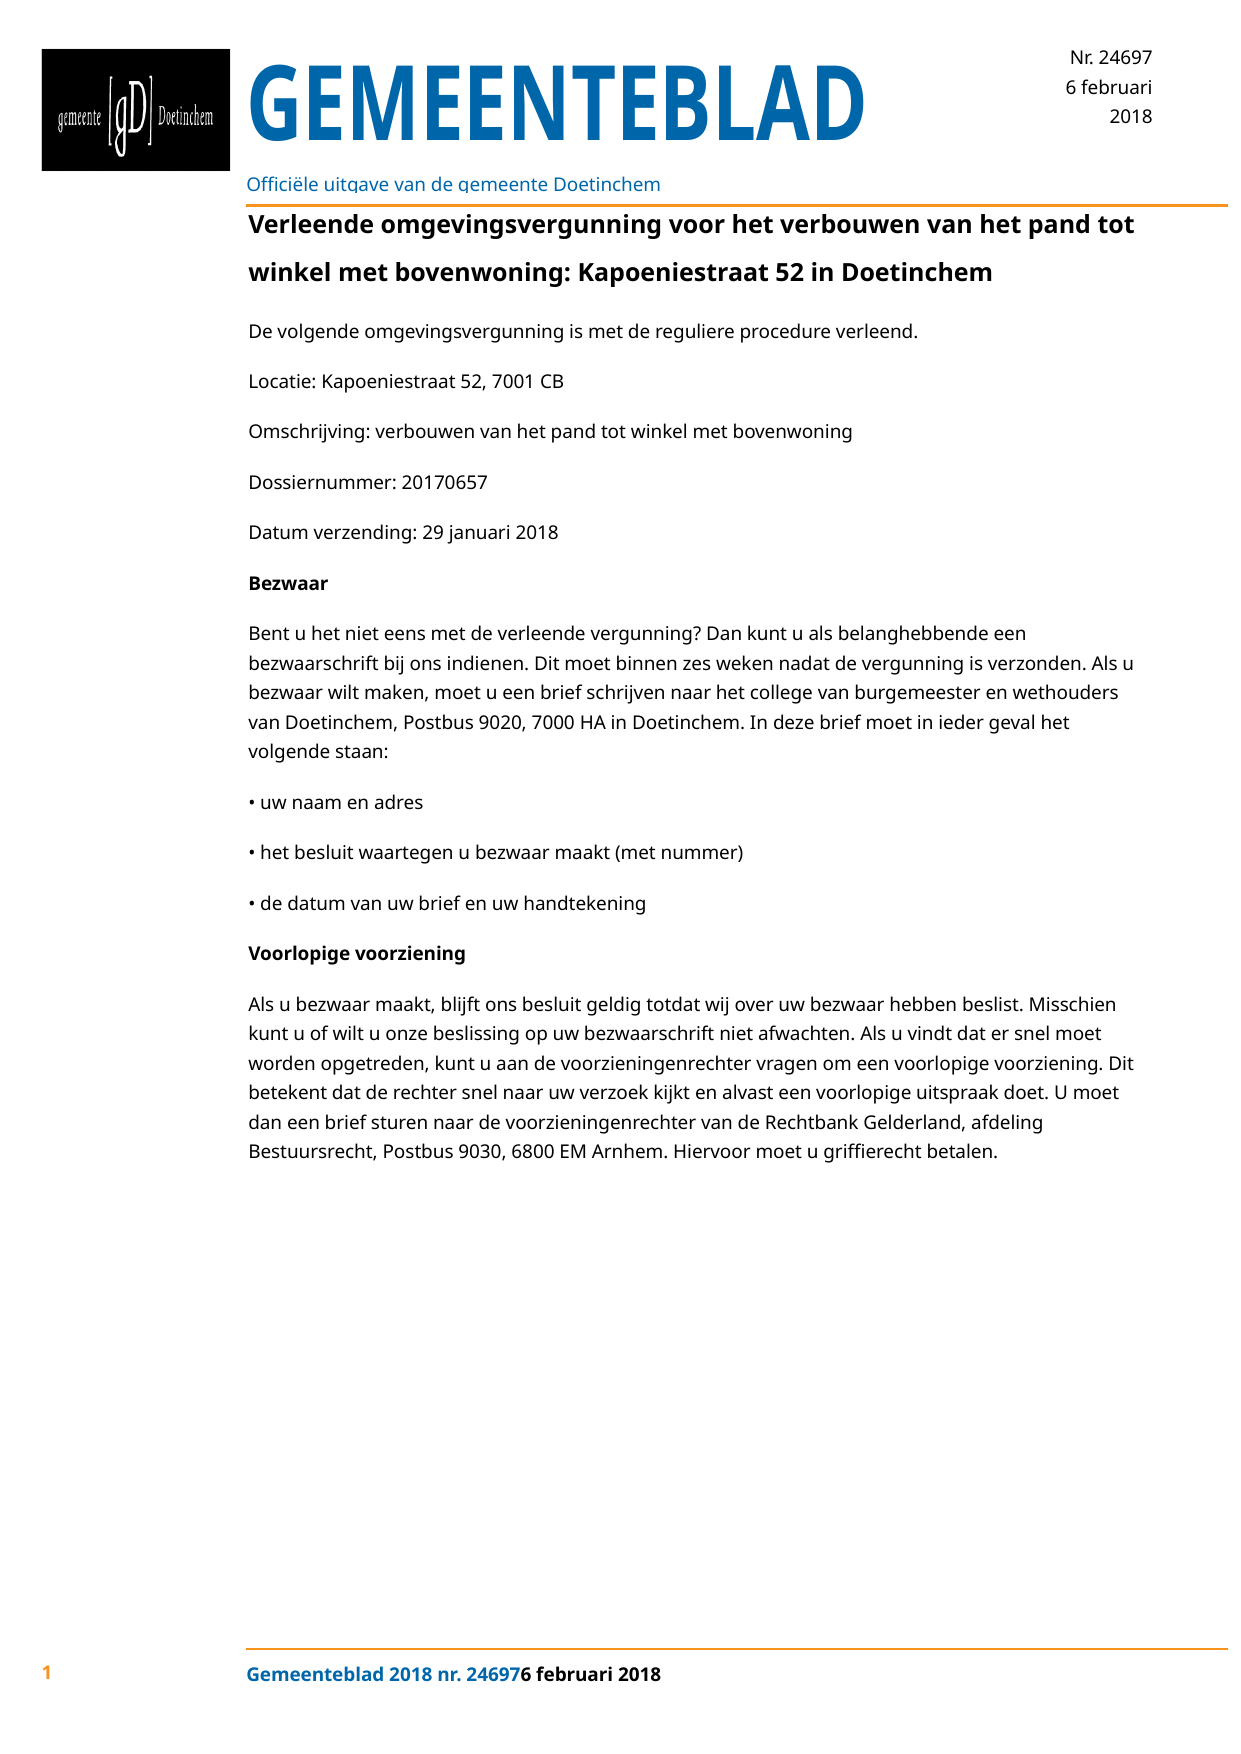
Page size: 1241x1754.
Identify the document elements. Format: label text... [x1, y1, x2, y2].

text Als u bezwaar maakt, blijft ons besluit geldig totdat wij over uw bezwaar hebben beslist. Misschien kunt u of wilt u onze beslissing op uw bezwaarschrift niet afwachten. Als u vindt dat er snel moet worden opgetreden, kunt u aan de voorzieningenrechter vragen om een voorlopige voorziening. Dit betekent dat de rechter snel naar uw verzoek kijkt en alvast een voorlopige uitspraak doet. U moet dan een brief sturen naar de voorzieningenrechter van de Rechtbank Gelderland, afdeling Bestuursrecht, Postbus 9030, 6800 EM Arnhem. Hiervoor moet u griffierecht betalen. [248, 991, 1152, 1164]
text Bent u het niet eens met de verleende vergunning? Dan kunt u als belanghebbende een bezwaarschrift bij ons indienen. Dit moet binnen zes weken nadat de vergunning is verzonden. Als u bezwaar wilt maken, moet u een brief schrijven naar het college van burgemeester en wethouders van Doetinchem, Postbus 9020, 7000 HA in Doetinchem. In deze brief moet in ieder geval het volgende staan: [248, 620, 1152, 764]
text Verleende omgevingsvergunning voor het verbouwen van het pand tot winkel met bovenwoning: Kapoeniestraat 52 in Doetinchem [248, 207, 1152, 288]
text Locatie: Kapoeniestraat 52, 7001 CB [248, 368, 1152, 394]
text Voorlopige voorziening [248, 940, 1152, 966]
text • het besluit waartegen u bezwaar maakt (met nummer) [248, 839, 1152, 865]
text Datum verzending: 29 januari 2018 [248, 519, 1152, 545]
text Dossiernummer: 20170657 [248, 469, 1152, 495]
text De volgende omgevingsvergunning is met de reguliere procedure verleend. [248, 318, 1152, 344]
text • uw naam en adres [248, 789, 1152, 815]
picture [41, 47, 231, 172]
text • de datum van uw brief en uw handtekening [248, 890, 1152, 916]
text Omschrijving: verbouwen van het pand tot winkel met bovenwoning [248, 419, 1152, 444]
text Bezwaar [248, 570, 1152, 596]
